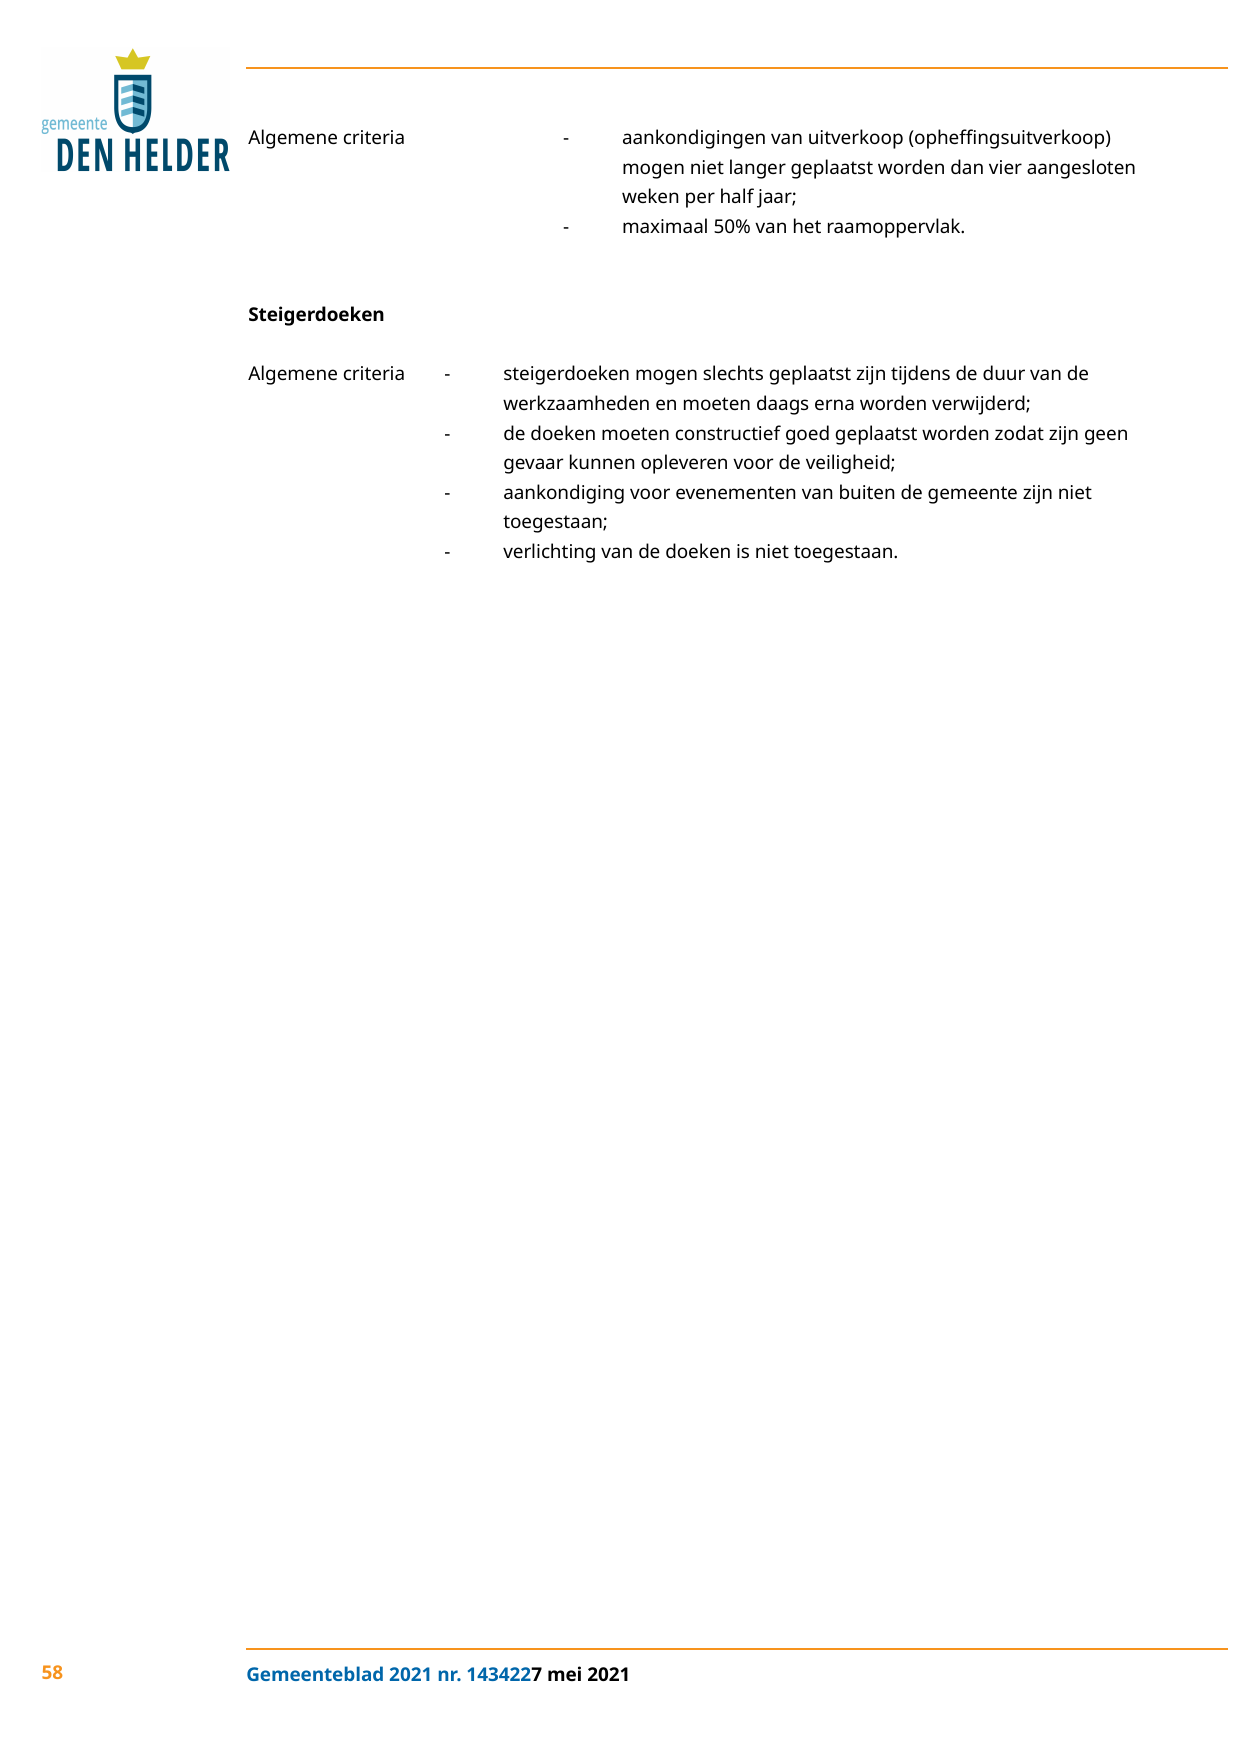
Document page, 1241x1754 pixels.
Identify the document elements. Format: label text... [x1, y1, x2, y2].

table_header steigerdoeken mogen slechts geplaatst zijn tijdens de duur van de werkzaamheden en moeten daags erna worden verwijderd; de doeken moeten constructief goed geplaatst worden zodat zijn geen gevaar kunnen opleveren voor de veiligheid; aankondiging voor evenementen van buiten de gemeente zijn niet toegestaan; verlichting van de doeken is niet toegestaan. [444, 361, 1152, 564]
picture [63, 144, 68, 165]
picture [130, 157, 135, 172]
table_header aankondigingen van uitverkoop (opheffingsuitverkoop) mogen niet langer geplaatst worden dan vier aangesloten weken per half jaar; maximaal 50% van het raamoppervlak. [563, 125, 1152, 239]
picture [182, 144, 187, 165]
picture [100, 154, 106, 172]
picture [41, 47, 231, 172]
table_header Algemene criteria [248, 361, 444, 564]
picture [220, 160, 224, 172]
table_header Algemene criteria [248, 125, 563, 239]
text Steigerdoeken [248, 301, 1152, 327]
